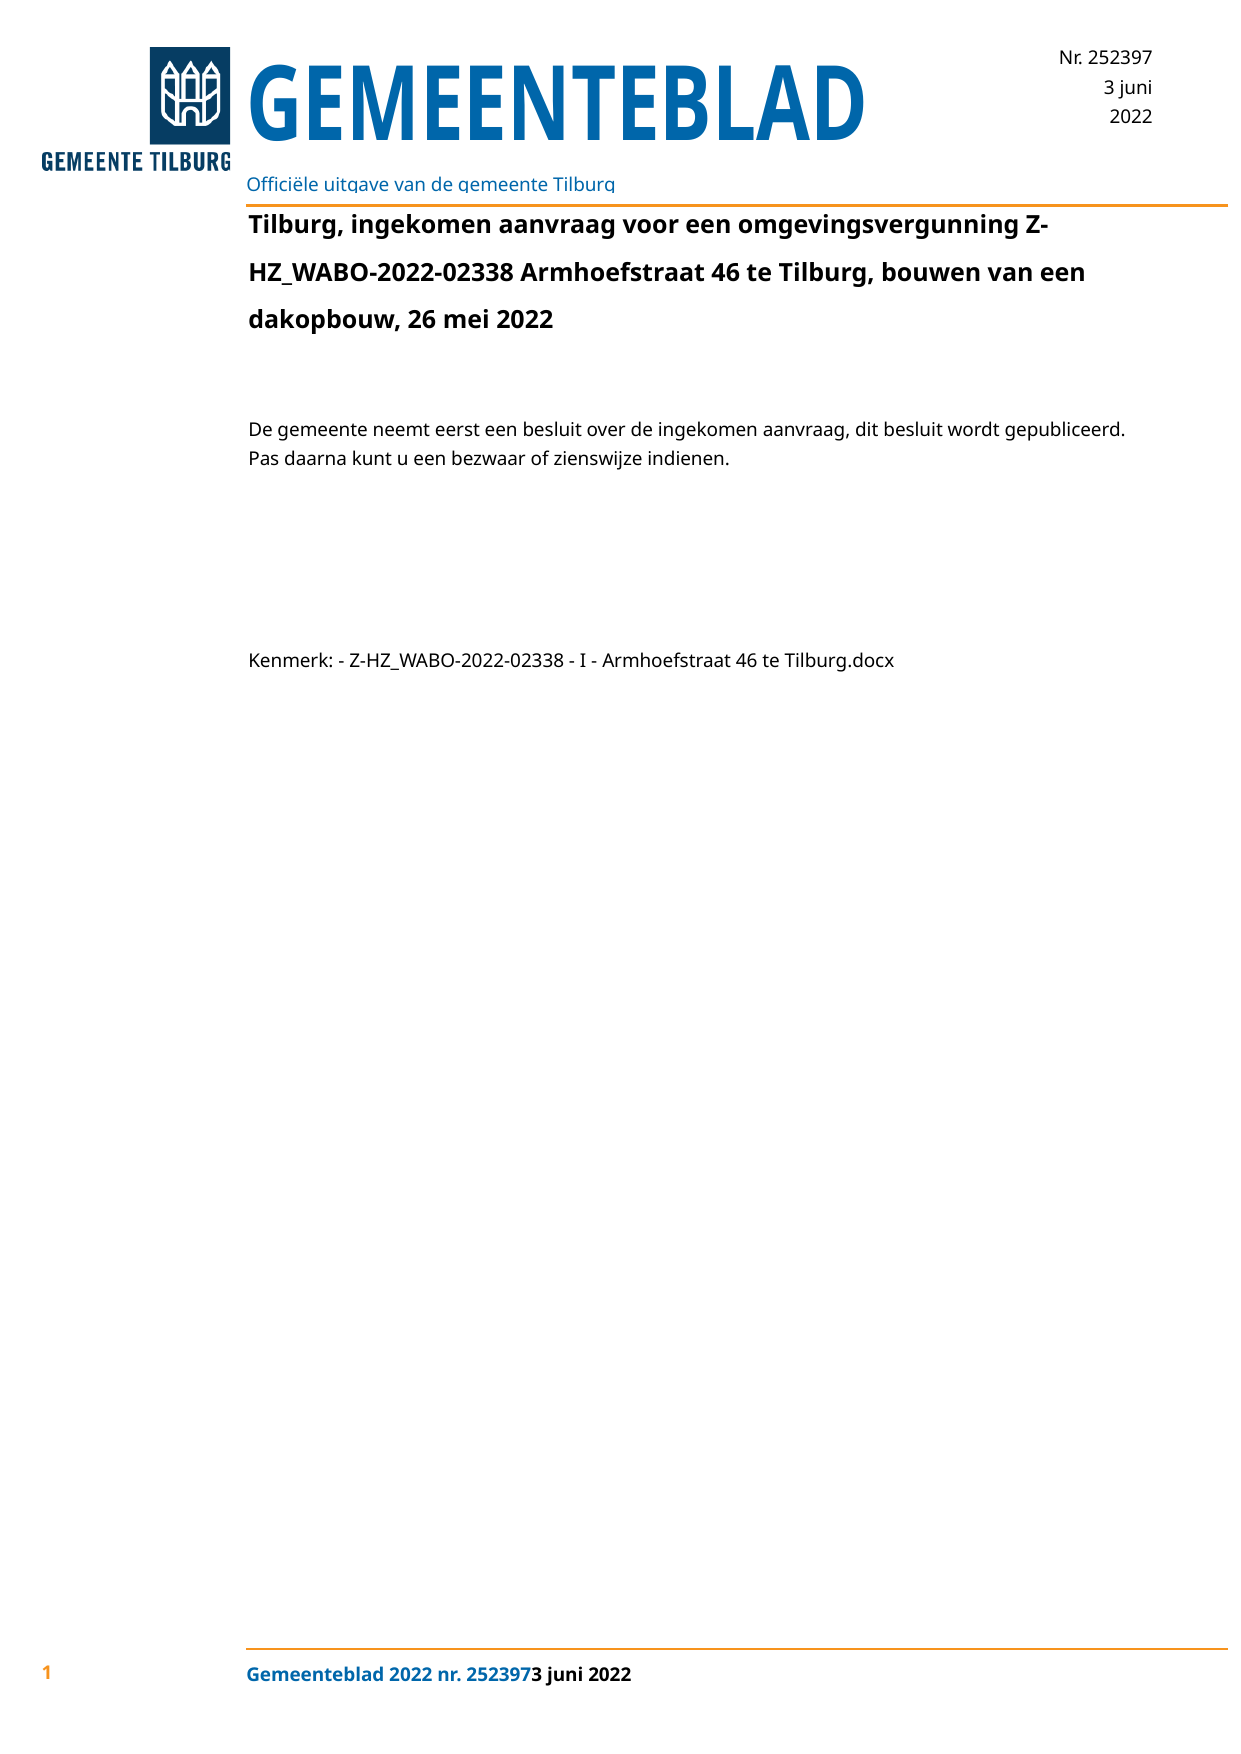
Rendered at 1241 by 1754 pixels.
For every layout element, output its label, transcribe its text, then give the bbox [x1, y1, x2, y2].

text Tilburg, ingekomen aanvraag voor een omgevingsvergunning Z-HZ_WABO-2022-02338 Armhoefstraat 46 te Tilburg, bouwen van een dakopbouw, 26 mei 2022 [248, 207, 1152, 336]
text Kenmerk: - Z-HZ_WABO-2022-02338 - I - Armhoefstraat 46 te Tilburg.docx [248, 647, 1152, 673]
text De gemeente neemt eerst een besluit over de ingekomen aanvraag, dit besluit wordt gepubliceerd. Pas daarna kunt u een bezwaar of zienswijze indienen. [248, 416, 1152, 471]
picture [41, 47, 231, 172]
